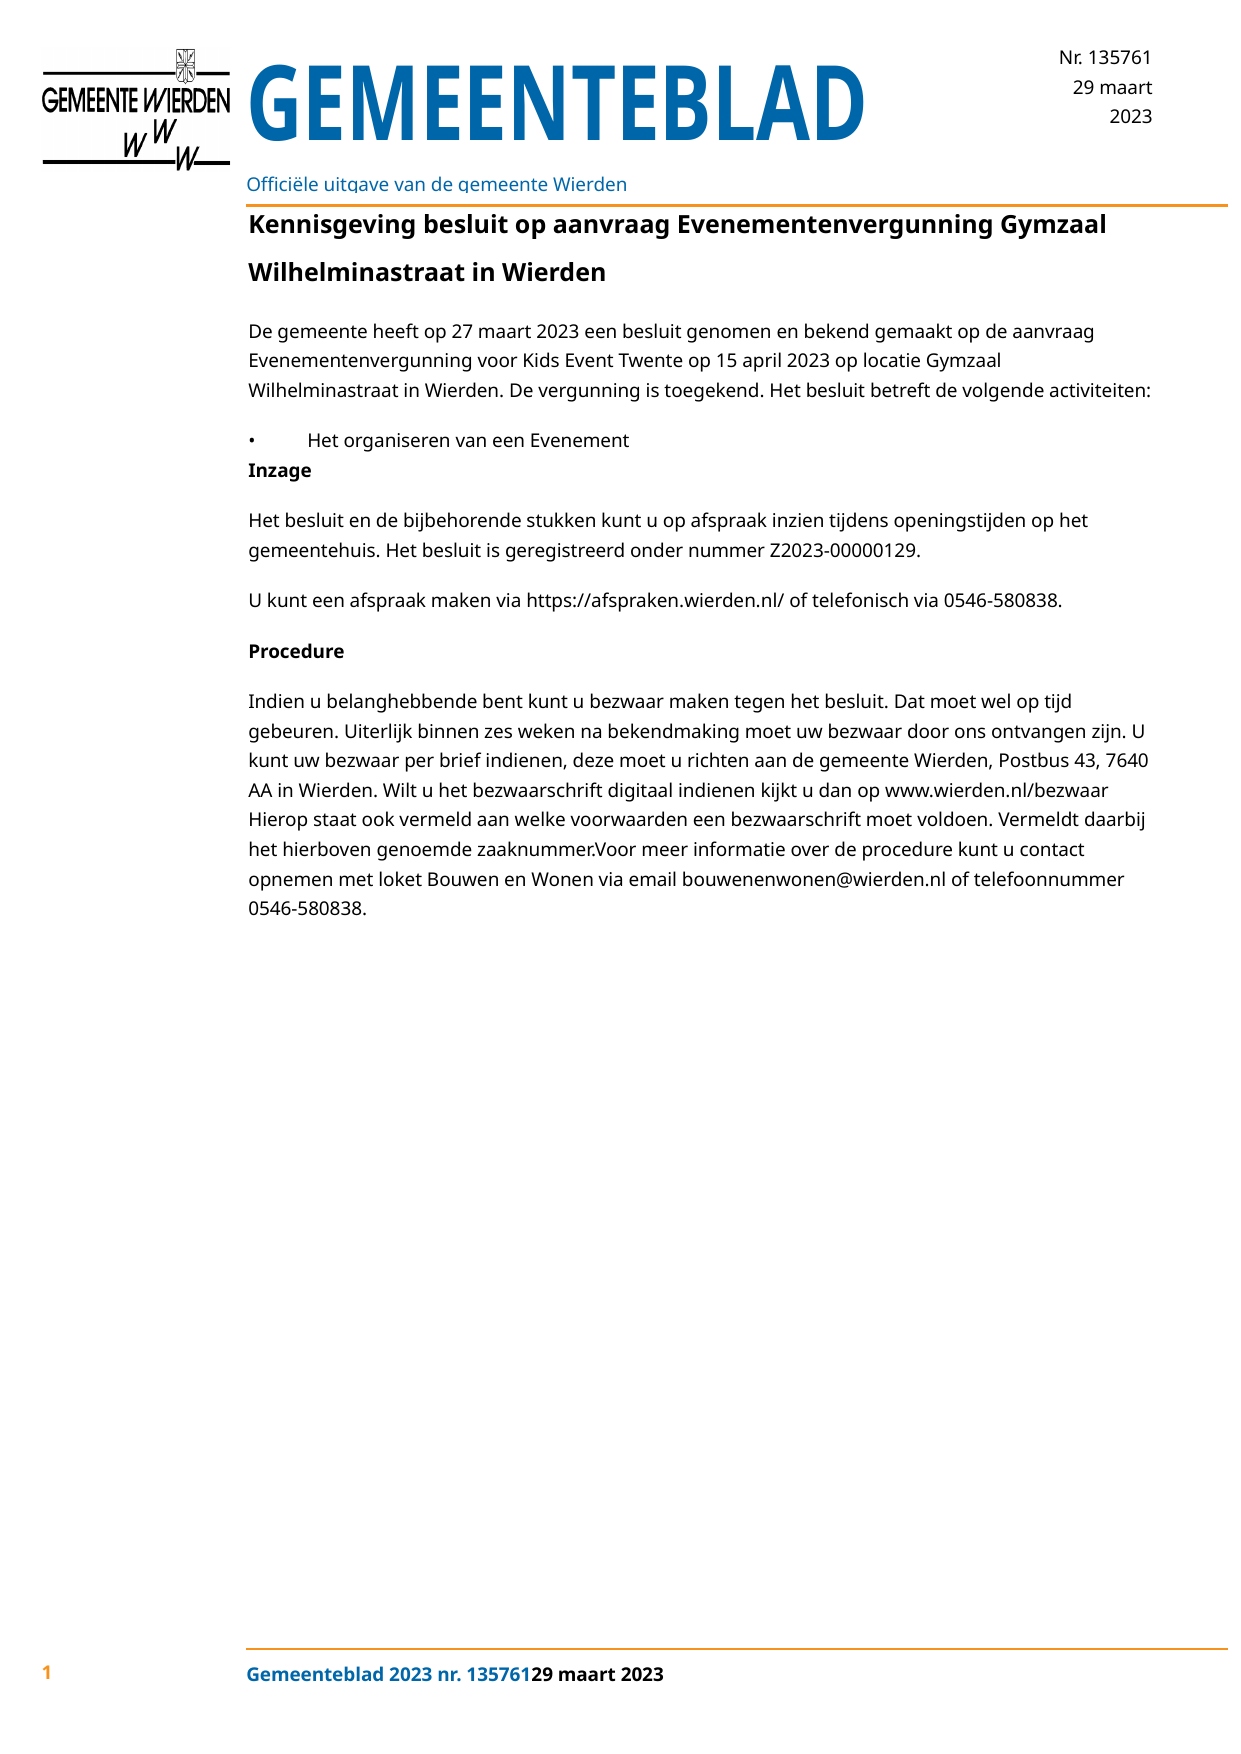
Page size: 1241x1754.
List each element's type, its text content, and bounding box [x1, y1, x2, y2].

text U kunt een afspraak maken via https://afspraken.wierden.nl/ of telefonisch via 0546-580838. [248, 587, 1152, 613]
list Het organiseren van een Evenement [248, 427, 1152, 453]
text Het besluit en de bijbehorende stukken kunt u op afspraak inzien tijdens openingstijden op het gemeentehuis. Het besluit is geregistreerd onder nummer Z2023-00000129. [248, 507, 1152, 563]
text Inzage [248, 457, 1152, 483]
picture [41, 47, 231, 172]
text Kennisgeving besluit op aanvraag Evenementenvergunning Gymzaal Wilhelminastraat in Wierden [248, 207, 1152, 288]
text Procedure [248, 638, 1152, 664]
text Indien u belanghebbende bent kunt u bezwaar maken tegen het besluit. Dat moet wel op tijd gebeuren. Uiterlijk binnen zes weken na bekendmaking moet uw bezwaar door ons ontvangen zijn. U kunt uw bezwaar per brief indienen, deze moet u richten aan de gemeente Wierden, Postbus 43, 7640 AA in Wierden. Wilt u het bezwaarschrift digitaal indienen kijkt u dan op www.wierden.nl/bezwaar Hierop staat ook vermeld aan welke voorwaarden een bezwaarschrift moet voldoen. Vermeldt daarbij het hierboven genoemde zaaknummer.Voor meer informatie over de procedure kunt u contact opnemen met loket Bouwen en Wonen via email bouwenenwonen@wierden.nl of telefoonnummer 0546-580838. [248, 688, 1152, 921]
text De gemeente heeft op 27 maart 2023 een besluit genomen en bekend gemaakt op de aanvraag Evenementenvergunning voor Kids Event Twente op 15 april 2023 op locatie Gymzaal Wilhelminastraat in Wierden. De vergunning is toegekend. Het besluit betreft de volgende activiteiten: [248, 318, 1152, 403]
